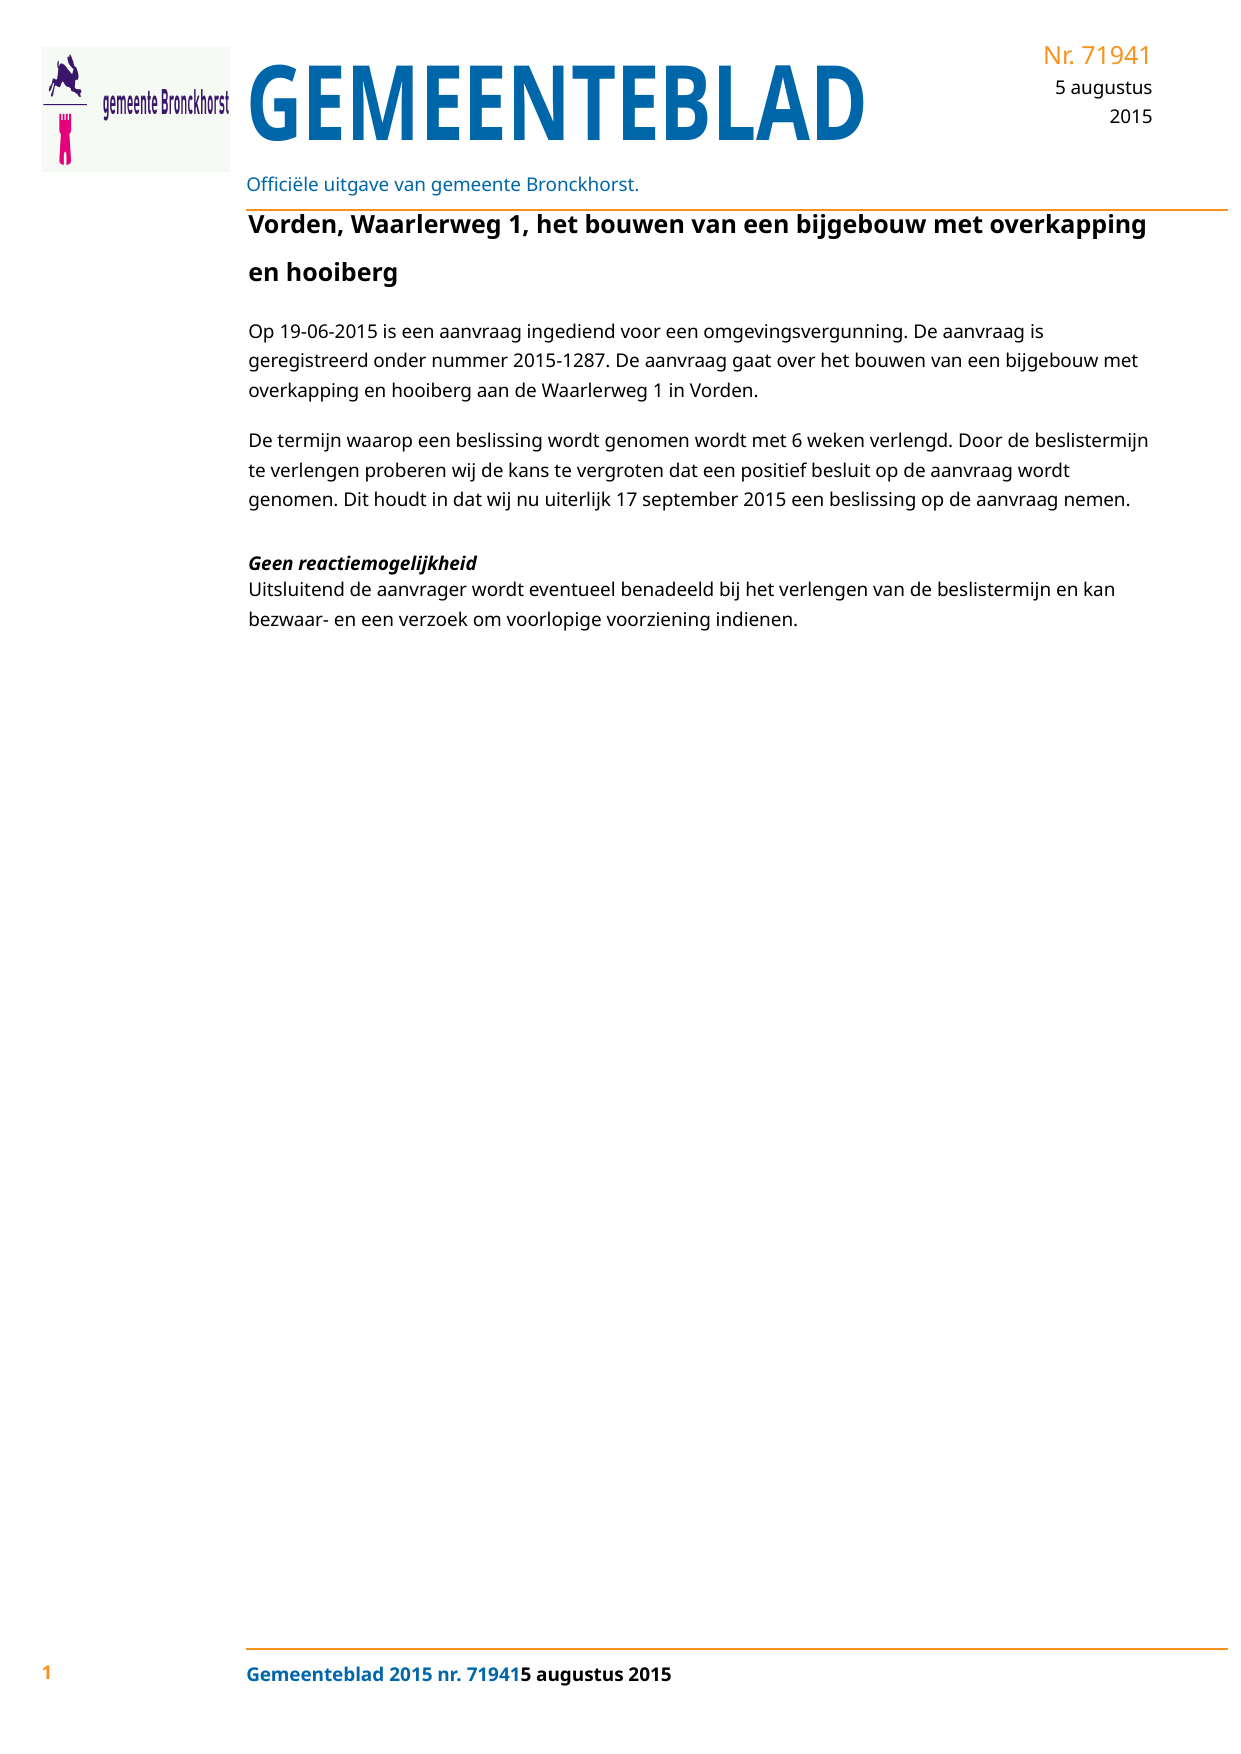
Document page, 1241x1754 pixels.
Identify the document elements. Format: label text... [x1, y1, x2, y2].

text Vorden, Waarlerweg 1, het bouwen van een bijgebouw met overkapping en hooiberg [248, 211, 1152, 288]
text Uitsluitend de aanvrager wordt eventueel benadeeld bij het verlengen van de beslistermijn en kan bezwaar- en een verzoek om voorlopige voorziening indienen. [248, 576, 1152, 632]
text Geen reactiemogelijkheid [248, 551, 1152, 576]
picture [41, 47, 231, 172]
text Op 19-06-2015 is een aanvraag ingediend voor een omgevingsvergunning. De aanvraag is geregistreerd onder nummer 2015-1287. De aanvraag gaat over het bouwen van een bijgebouw met overkapping en hooiberg aan de Waarlerweg 1 in Vorden. [248, 318, 1152, 403]
text De termijn waarop een beslissing wordt genomen wordt met 6 weken verlengd. Door de beslistermijn te verlengen proberen wij de kans te vergroten dat een positief besluit op de aanvraag wordt genomen. Dit houdt in dat wij nu uiterlijk 17 september 2015 een beslissing op de aanvraag nemen. [248, 427, 1152, 512]
